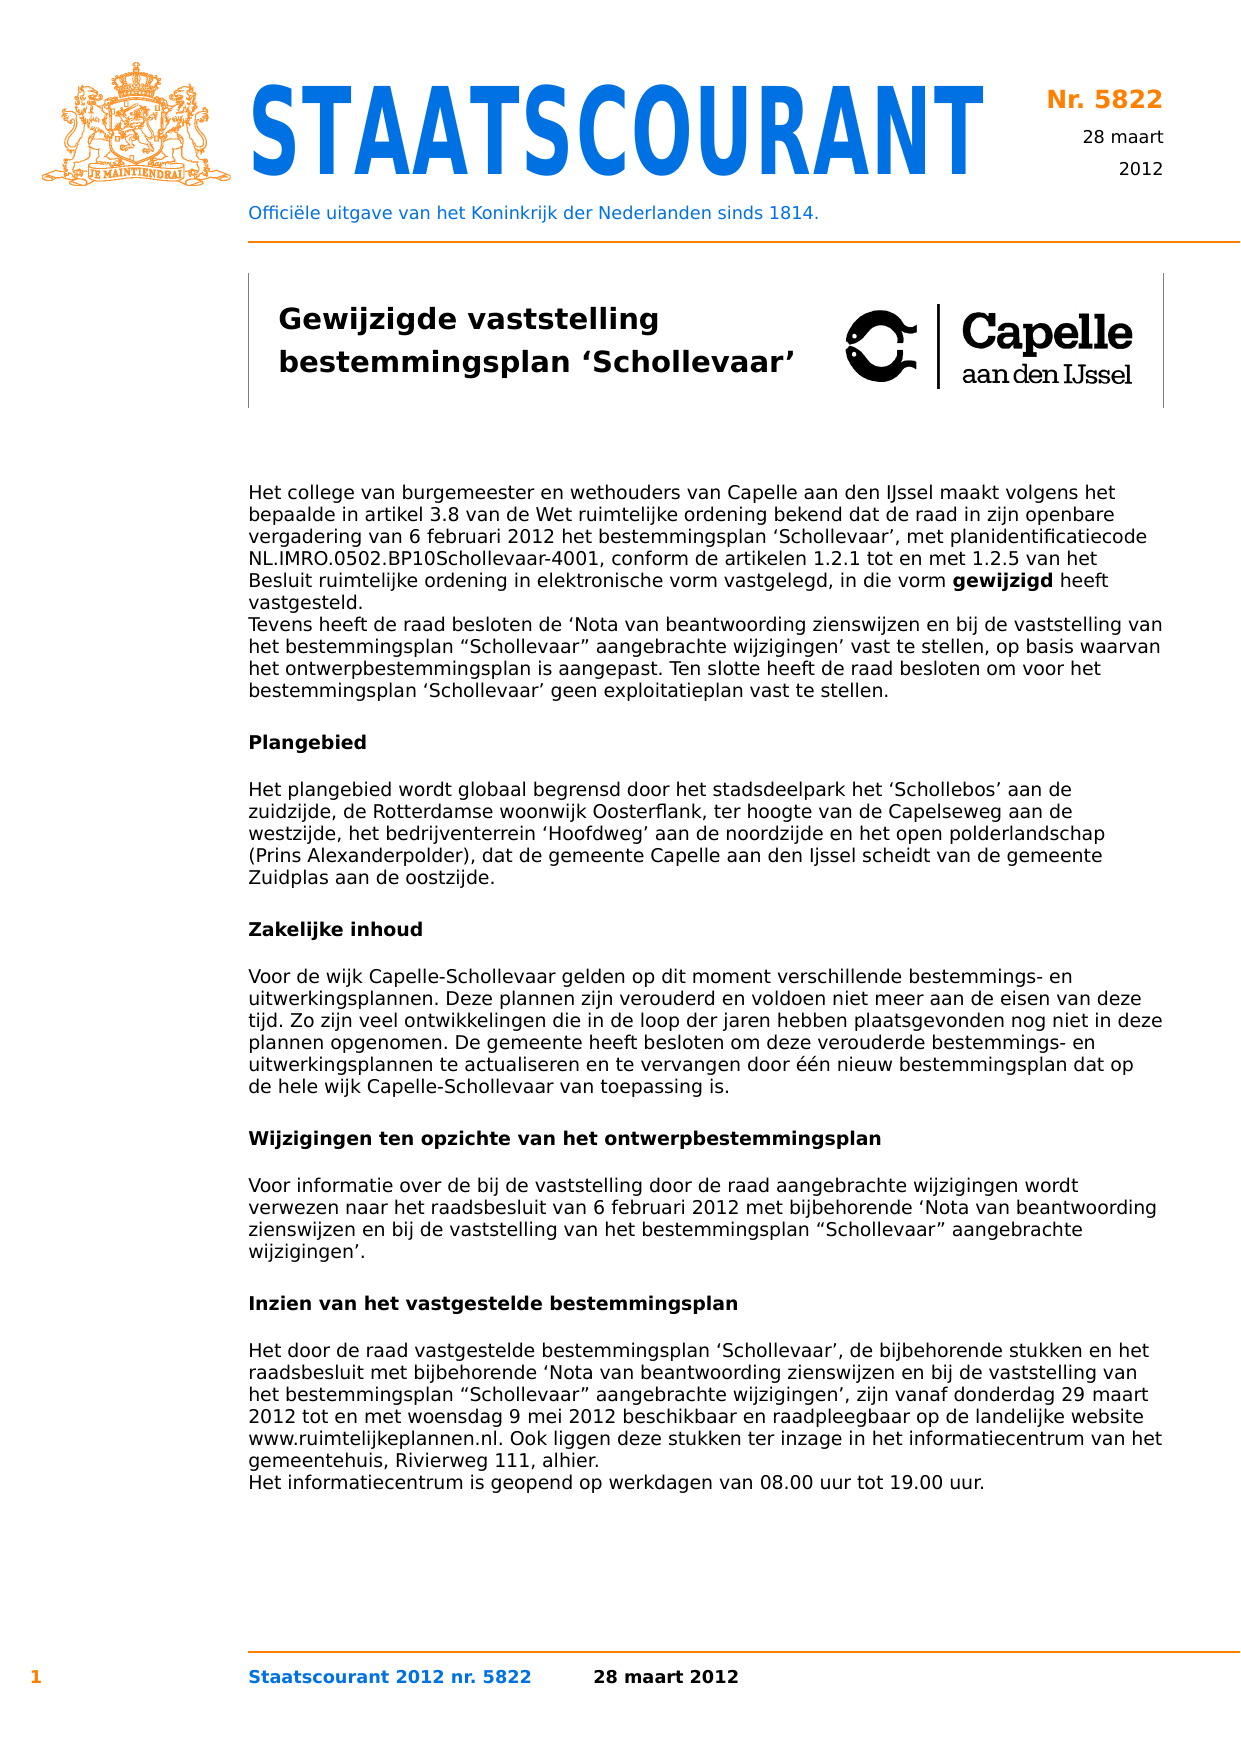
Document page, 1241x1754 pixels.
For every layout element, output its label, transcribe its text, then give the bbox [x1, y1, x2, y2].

table_cell 2012 [998, 153, 1240, 203]
text Het plangebied wordt globaal begrensd door het stadsdeelpark het ‘Schollebos’ aan de zuidzijde, de Rotterdamse woonwijk Oosterflank, ter hoogte van de Capelseweg aan de westzijde, het bedrijventerrein ‘Hoofdweg’ aan de noordzijde en het open polderlandschap (Prins Alexanderpolder), dat de gemeente Capelle aan den Ijssel scheidt van de gemeente Zuidplas aan de oostzijde. [248, 779, 1163, 889]
subtitle Zakelijke inhoud [248, 919, 1163, 941]
table_header STAATSCOURANT [248, 62, 998, 203]
subtitle Gewijzigde vaststelling bestemmingsplan ‘Schollevaar’ [249, 273, 1163, 408]
table_cell 28 maart [998, 121, 1240, 153]
text Voor de wijk Capelle-Schollevaar gelden op dit moment verschillende bestemmings- en uitwerkingsplannen. Deze plannen zijn verouderd en voldoen niet meer aan de eisen van deze tijd. Zo zijn veel ontwikkelingen die in de loop der jaren hebben plaatsgevonden nog niet in deze plannen opgenomen. De gemeente heeft besloten om deze verouderde bestemmings- en uitwerkingsplannen te actualiseren en te vervangen door één nieuw bestemmingsplan dat op de hele wijk Capelle-Schollevaar van toepassing is. [248, 966, 1163, 1098]
text Het informatiecentrum is geopend op werkdagen van 08.00 uur tot 19.00 uur. [248, 1472, 1163, 1493]
picture [844, 302, 1134, 391]
subtitle Plangebied [248, 732, 1163, 754]
subtitle Wijzigingen ten opzichte van het ontwerpbestemmingsplan [248, 1128, 1163, 1150]
table_cell Officiële uitgave van het Koninkrijk der Nederlanden sinds 1814. [248, 203, 1240, 241]
text Het door de raad vastgestelde bestemmingsplan ‘Schollevaar’, de bijbehorende stukken en het raadsbesluit met bijbehorende ‘Nota van beantwoording zienswijzen en bij de vaststelling van het bestemmingsplan “Schollevaar” aangebrachte wijzigingen’, zijn vanaf donderdag 29 maart 2012 tot en met woensdag 9 mei 2012 beschikbaar en raadpleegbaar op de landelijke website www.ruimtelijkeplannen.nl. Ook liggen deze stukken ter inzage in het informatiecentrum van het gemeentehuis, Rivierweg 111, alhier. [248, 1340, 1163, 1472]
text Voor informatie over de bij de vaststelling door de raad aangebrachte wijzigingen wordt verwezen naar het raadsbesluit van 6 februari 2012 met bijbehorende ‘Nota van beantwoording zienswijzen en bij de vaststelling van het bestemmingsplan “Schollevaar” aangebrachte wijzigingen’. [248, 1175, 1163, 1263]
table_header Nr. 5822 [998, 62, 1240, 121]
table_header [25, 62, 248, 241]
text Het college van burgemeester en wethouders van Capelle aan den IJssel maakt volgens het bepaalde in artikel 3.8 van de Wet ruimtelijke ordening bekend dat de raad in zijn openbare vergadering van 6 februari 2012 het bestemmingsplan ‘Schollevaar’, met planidentificatiecode NL.IMRO.0502.BP10Schollevaar-4001, conform de artikelen 1.2.1 tot en met 1.2.5 van het Besluit ruimtelijke ordening in elektronische vorm vastgelegd, in die vorm gewijzigd heeft vastgesteld. [248, 482, 1163, 614]
subtitle Inzien van het vastgestelde bestemmingsplan [248, 1293, 1163, 1315]
picture [41, 62, 231, 186]
text Tevens heeft de raad besloten de ‘Nota van beantwoording zienswijzen en bij de vaststelling van het bestemmingsplan “Schollevaar” aangebrachte wijzigingen’ vast te stellen, op basis waarvan het ontwerpbestemmingsplan is aangepast. Ten slotte heeft de raad besloten om voor het bestemmingsplan ‘Schollevaar’ geen exploitatieplan vast te stellen. [248, 614, 1163, 702]
